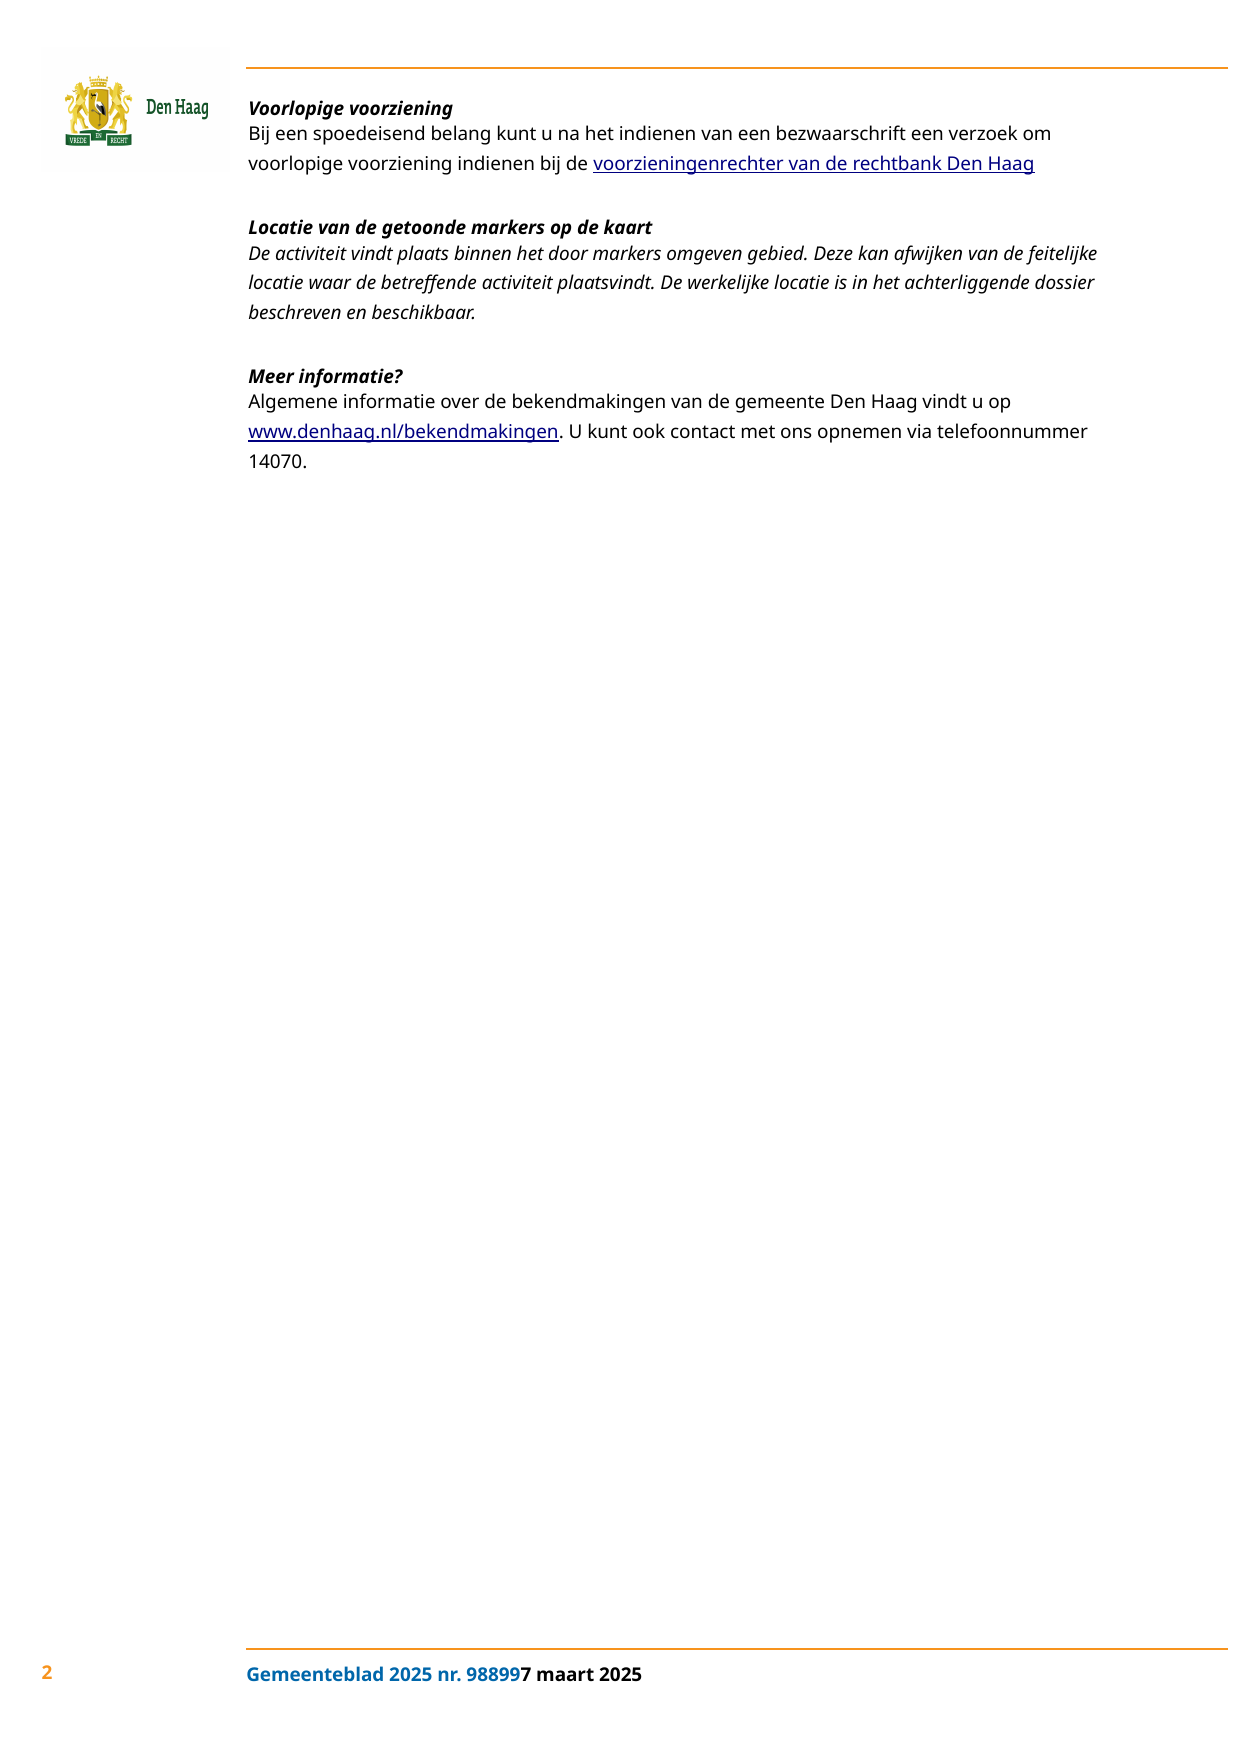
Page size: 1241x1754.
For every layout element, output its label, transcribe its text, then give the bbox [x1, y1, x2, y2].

text Bij een spoedeisend belang kunt u na het indienen van een bezwaarschrift een verzoek om voorlopige voorziening indienen bij de voorzieningenrechter van de rechtbank Den Haag [248, 121, 1152, 176]
picture [41, 47, 231, 172]
text Locatie van de getoonde markers op de kaart [248, 214, 1152, 240]
text Voorlopige voorziening [248, 95, 1152, 121]
text Meer informatie? [248, 363, 1152, 389]
text Algemene informatie over de bekendmakingen van de gemeente Den Haag vindt u op www.denhaag.nl/bekendmakingen. U kunt ook contact met ons opnemen via telefoonnummer 14070. [248, 389, 1152, 473]
text De activiteit vindt plaats binnen het door markers omgeven gebied. Deze kan afwijken van de feitelijke locatie waar de betreffende activiteit plaatsvindt. De werkelijke locatie is in het achterliggende dossier beschreven en beschikbaar. [248, 240, 1152, 325]
